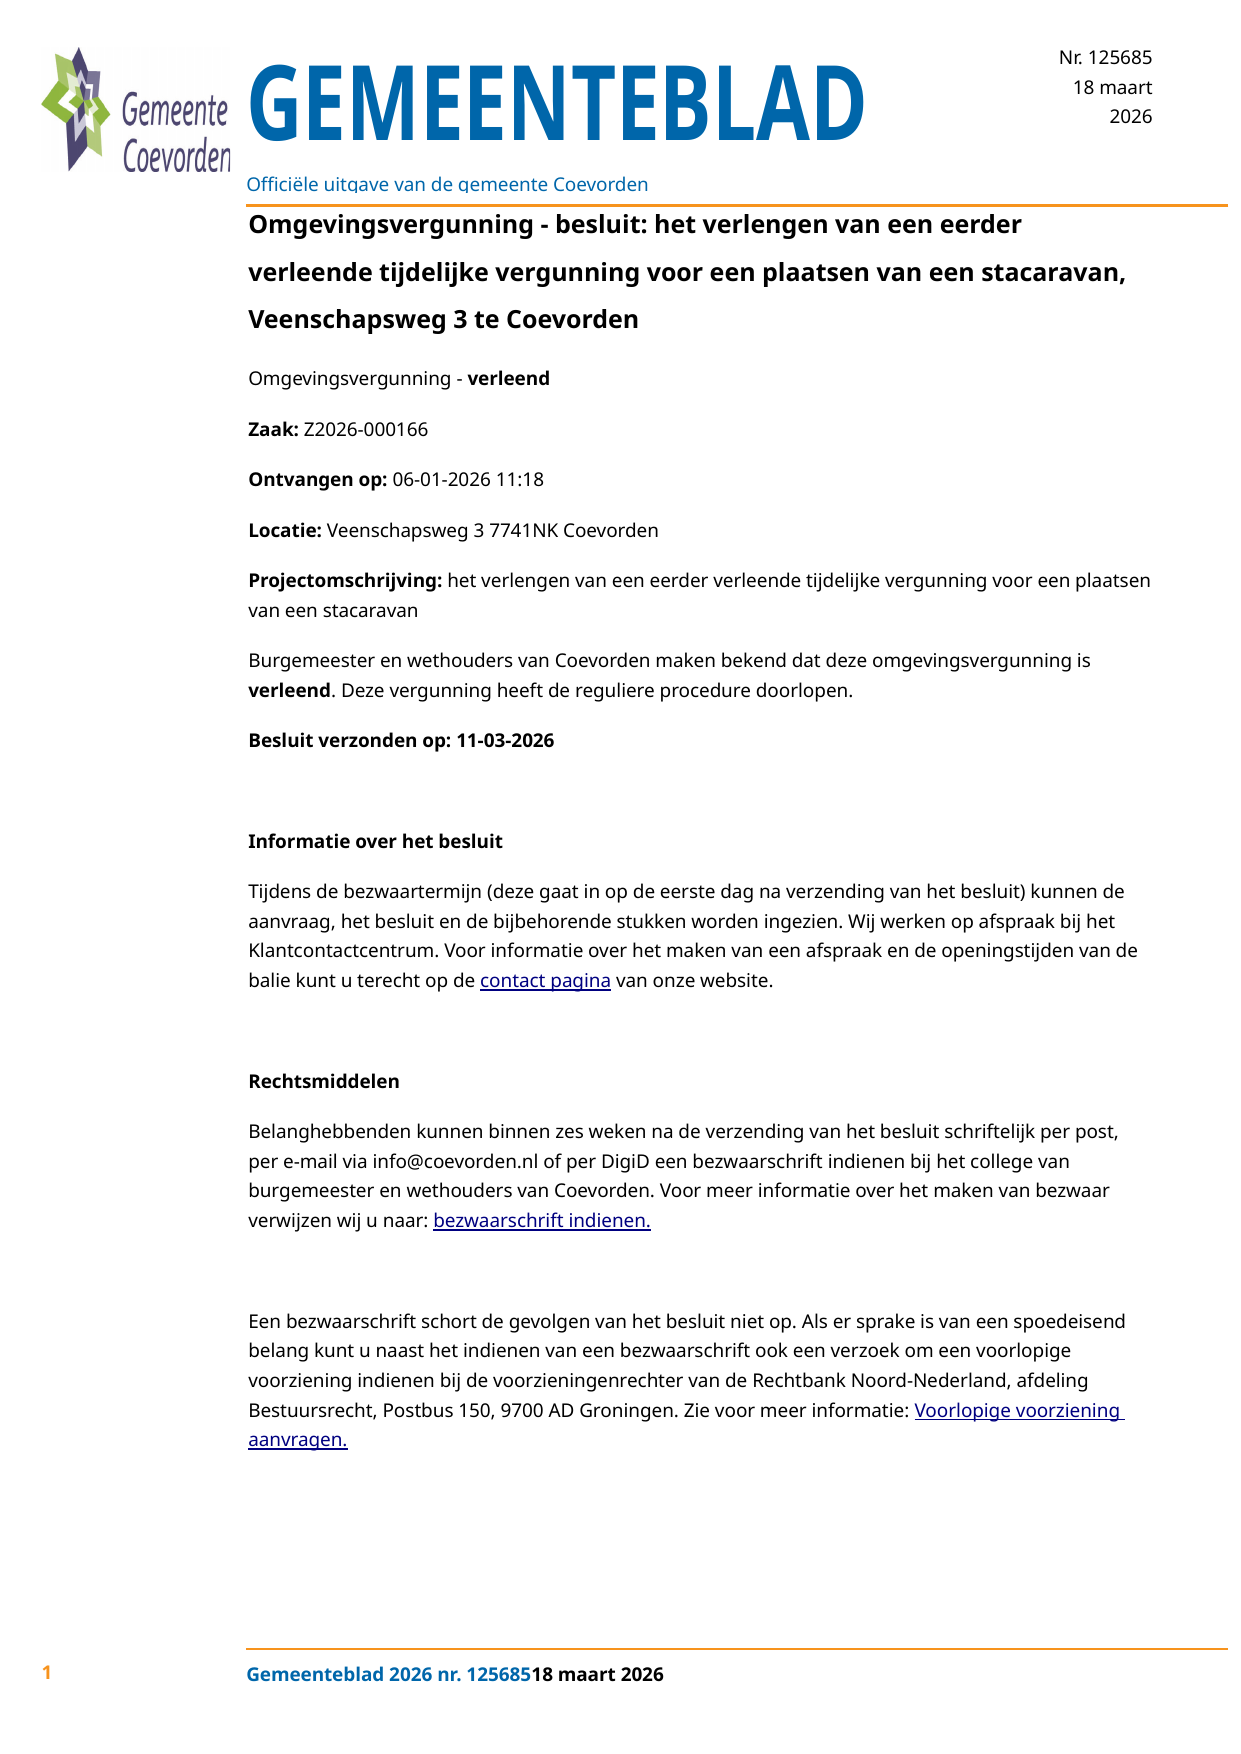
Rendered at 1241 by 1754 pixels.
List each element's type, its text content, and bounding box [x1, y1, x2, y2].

text Tijdens de bezwaartermijn (deze gaat in op de eerste dag na verzending van het besluit) kunnen de aanvraag, het besluit en de bijbehorende stukken worden ingezien. Wij werken op afspraak bij het Klantcontactcentrum. Voor informatie over het maken van een afspraak en de openingstijden van de balie kunt u terecht op de contact pagina van onze website. [248, 878, 1152, 993]
text Projectomschrijving: het verlengen van een eerder verleende tijdelijke vergunning voor een plaatsen van een stacaravan [248, 567, 1152, 622]
text Een bezwaarschrift schort de gevolgen van het besluit niet op. Als er sprake is van een spoedeisend belang kunt u naast het indienen van een bezwaarschrift ook een verzoek om een voorlopige voorziening indienen bij de voorzieningenrechter van de Rechtbank Noord-Nederland, afdeling Bestuursrecht, Postbus 150, 9700 AD Groningen. Zie voor meer informatie: Voorlopige voorziening aanvragen. [248, 1308, 1152, 1452]
text Zaak: Z2026-000166 [248, 416, 1152, 442]
text Burgemeester en wethouders van Coevorden maken bekend dat deze omgevingsvergunning is verleend. Deze vergunning heeft de reguliere procedure doorlopen. [248, 647, 1152, 702]
text Locatie: Veenschapsweg 3 7741NK Coevorden [248, 517, 1152, 542]
text Informatie over het besluit [248, 828, 1152, 854]
text Belanghebbenden kunnen binnen zes weken na de verzending van het besluit schriftelijk per post, per e-mail via info@coevorden.nl of per DigiD een bezwaarschrift indienen bij het college van burgemeester en wethouders van Coevorden. Voor meer informatie over het maken van bezwaar verwijzen wij u naar: bezwaarschrift indienen. [248, 1118, 1152, 1233]
text Omgevingsvergunning - besluit: het verlengen van een eerder verleende tijdelijke vergunning voor een plaatsen van een stacaravan, Veenschapsweg 3 te Coevorden [248, 207, 1152, 336]
text Ontvangen op: 06-01-2026 11:18 [248, 466, 1152, 492]
text Omgevingsvergunning - verleend [248, 366, 1152, 391]
text Besluit verzonden op: 11-03-2026 [248, 727, 1152, 753]
text Rechtsmiddelen [248, 1068, 1152, 1094]
picture [41, 47, 231, 172]
